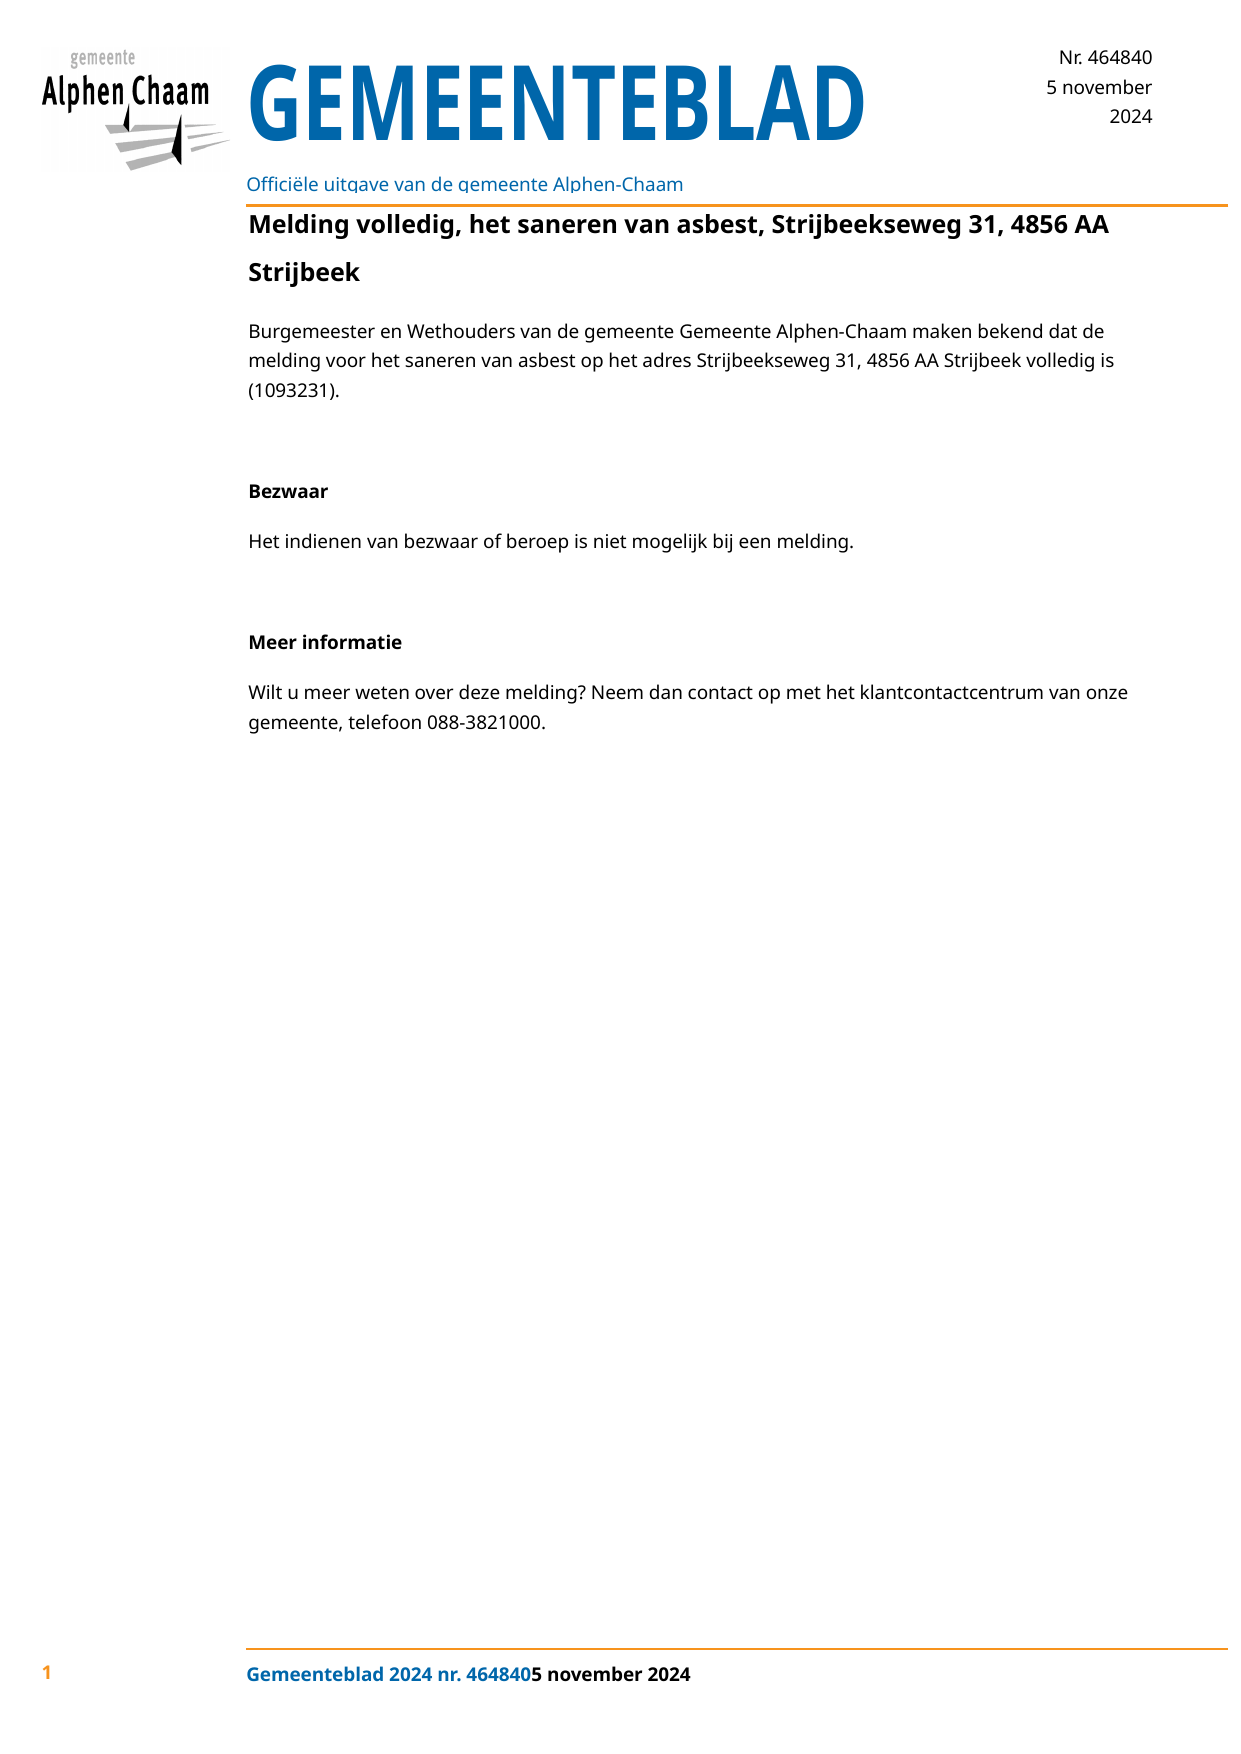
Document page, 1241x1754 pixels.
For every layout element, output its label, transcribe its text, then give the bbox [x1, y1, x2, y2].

text Meer informatie [248, 629, 1152, 655]
text Het indienen van bezwaar of beroep is niet mogelijk bij een melding. [248, 528, 1152, 554]
text Burgemeester en Wethouders van de gemeente Gemeente Alphen-Chaam maken bekend dat de melding voor het saneren van asbest op het adres Strijbeekseweg 31, 4856 AA Strijbeek volledig is (1093231). [248, 318, 1152, 403]
text Melding volledig, het saneren van asbest, Strijbeekseweg 31, 4856 AA Strijbeek [248, 207, 1152, 288]
text Bezwaar [248, 478, 1152, 504]
text Wilt u meer weten over deze melding? Neem dan contact op met het klantcontactcentrum van onze gemeente, telefoon 088-3821000. [248, 679, 1152, 735]
picture [41, 47, 231, 172]
